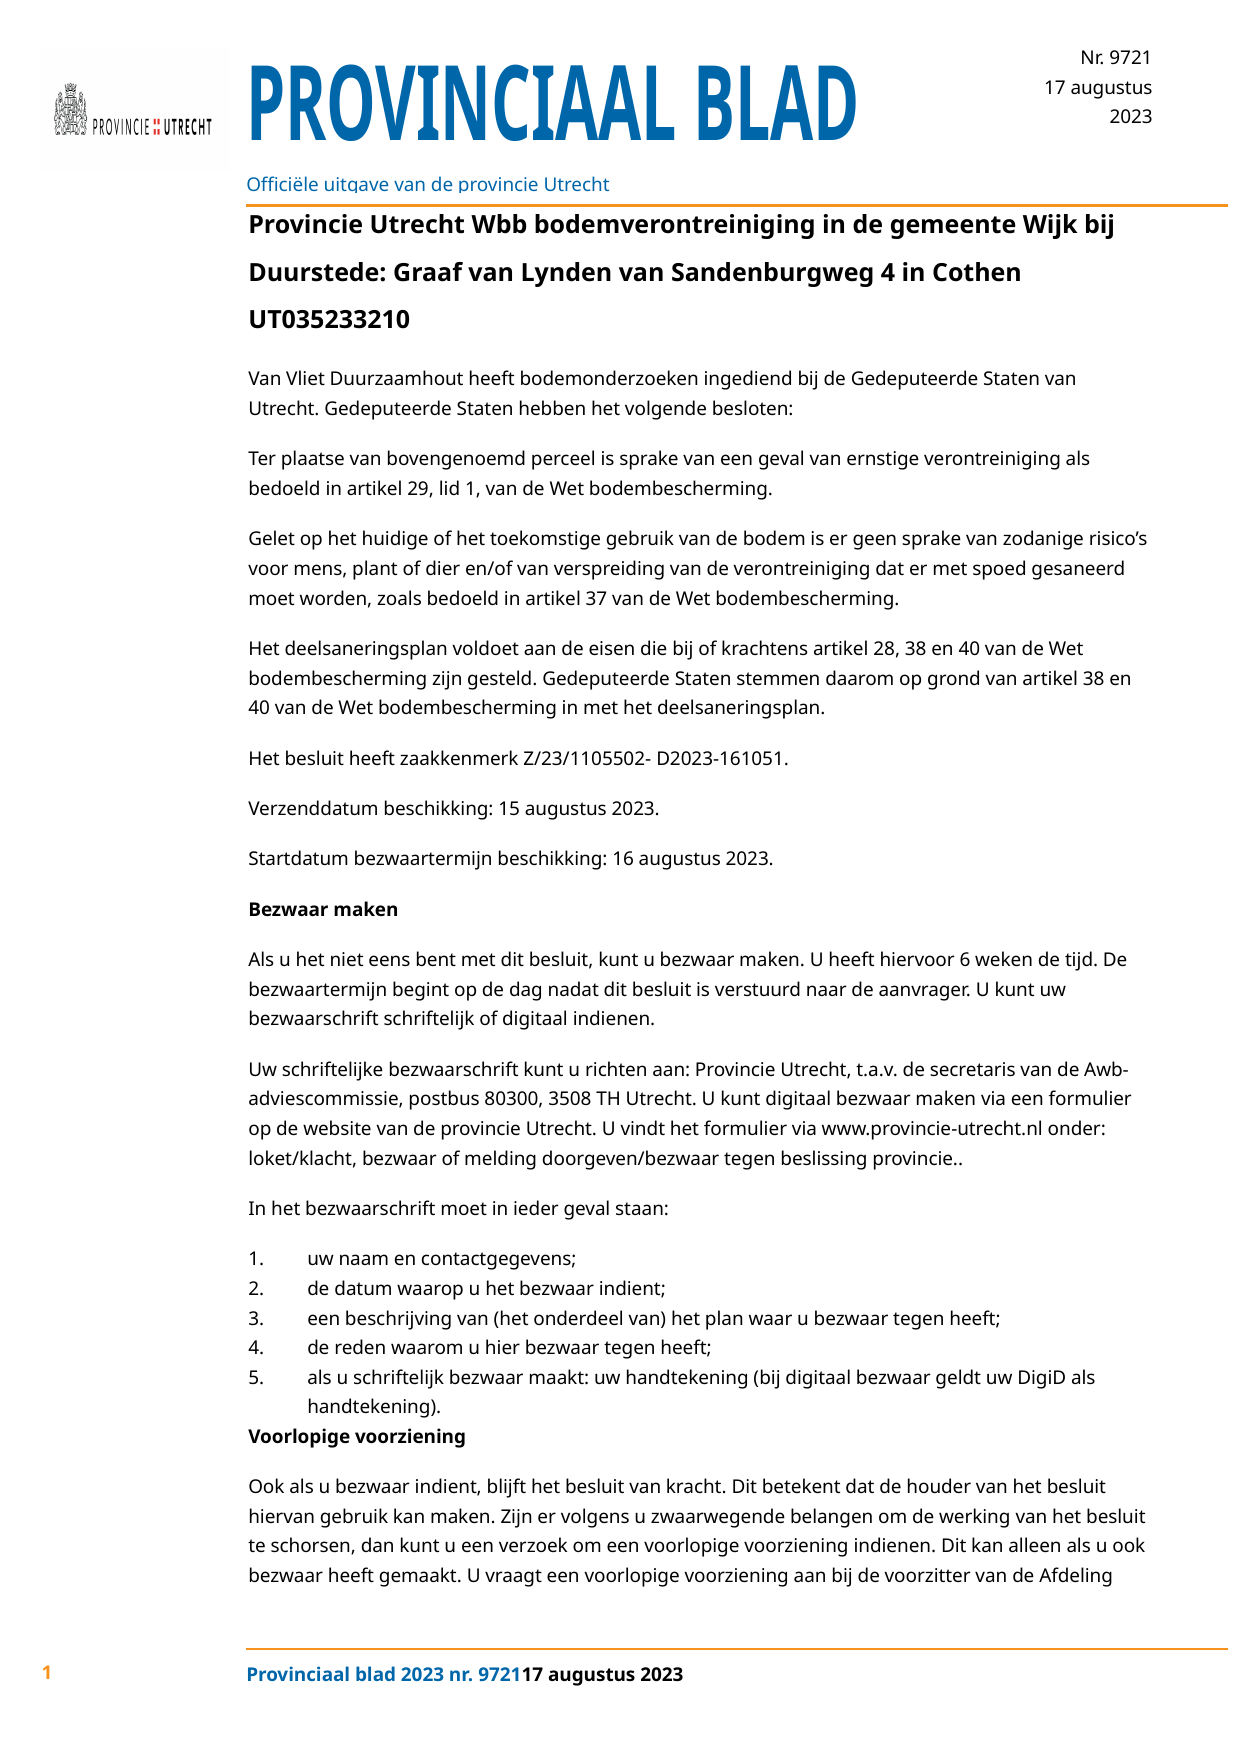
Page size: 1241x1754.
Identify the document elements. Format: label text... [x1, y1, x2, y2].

text In het bezwaarschrift moet in ieder geval staan: [248, 1195, 1152, 1221]
list de datum waarop u het bezwaar indient; [248, 1275, 1152, 1301]
list een beschrijving van (het onderdeel van) het plan waar u bezwaar tegen heeft; [248, 1305, 1152, 1330]
text Startdatum bezwaartermijn beschikking: 16 augustus 2023. [248, 846, 1152, 871]
text Van Vliet Duurzaamhout heeft bodemonderzoeken ingediend bij de Gedeputeerde Staten van Utrecht. Gedeputeerde Staten hebben het volgende besloten: [248, 366, 1152, 421]
text Voorlopige voorziening [248, 1423, 1152, 1449]
text Bezwaar maken [248, 896, 1152, 922]
text Gelet op het huidige of het toekomstige gebruik van de bodem is er geen sprake van zodanige risico’s voor mens, plant of dier en/of van verspreiding van de verontreiniging dat er met spoed gesaneerd moet worden, zoals bedoeld in artikel 37 van de Wet bodembescherming. [248, 526, 1152, 610]
text Provincie Utrecht Wbb bodemverontreiniging in de gemeente Wijk bij Duurstede: Graaf van Lynden van Sandenburgweg 4 in Cothen UT035233210 [248, 207, 1152, 336]
text Ook als u bezwaar indient, blijft het besluit van kracht. Dit betekent dat de houder van het besluit hiervan gebruik kan maken. Zijn er volgens u zwaarwegende belangen om de werking van het besluit te schorsen, dan kunt u een verzoek om een voorlopige voorziening indienen. Dit kan alleen als u ook bezwaar heeft gemaakt. U vraagt een voorlopige voorziening aan bij de voorzitter van de Afdeling [248, 1473, 1152, 1588]
text Uw schriftelijke bezwaarschrift kunt u richten aan: Provincie Utrecht, t.a.v. de secretaris van de Awb-adviescommissie, postbus 80300, 3508 TH Utrecht. U kunt digitaal bezwaar maken via een formulier op de website van de provincie Utrecht. U vindt het formulier via www.provincie-utrecht.nl onder: loket/klacht, bezwaar of melding doorgeven/bezwaar tegen beslissing provincie.. [248, 1056, 1152, 1170]
text Het besluit heeft zaakkenmerk Z/23/1105502- D2023-161051. [248, 745, 1152, 770]
text Het deelsaneringsplan voldoet aan de eisen die bij of krachtens artikel 28, 38 en 40 van de Wet bodembescherming zijn gesteld. Gedeputeerde Staten stemmen daarom op grond van artikel 38 en 40 van de Wet bodembescherming in met het deelsaneringsplan. [248, 635, 1152, 720]
list als u schriftelijk bezwaar maakt: uw handtekening (bij digitaal bezwaar geldt uw DigiD als handtekening). [248, 1364, 1152, 1419]
text Ter plaatse van bovengenoemd perceel is sprake van een geval van ernstige verontreiniging als bedoeld in artikel 29, lid 1, van de Wet bodembescherming. [248, 446, 1152, 501]
picture [41, 47, 231, 172]
text Verzenddatum beschikking: 15 augustus 2023. [248, 795, 1152, 821]
text Als u het niet eens bent met dit besluit, kunt u bezwaar maken. U heeft hiervoor 6 weken de tijd. De bezwaartermijn begint op de dag nadat dit besluit is verstuurd naar de aanvrager. U kunt uw bezwaarschrift schriftelijk of digitaal indienen. [248, 946, 1152, 1031]
list uw naam en contactgegevens; [248, 1246, 1152, 1271]
list de reden waarom u hier bezwaar tegen heeft; [248, 1334, 1152, 1360]
